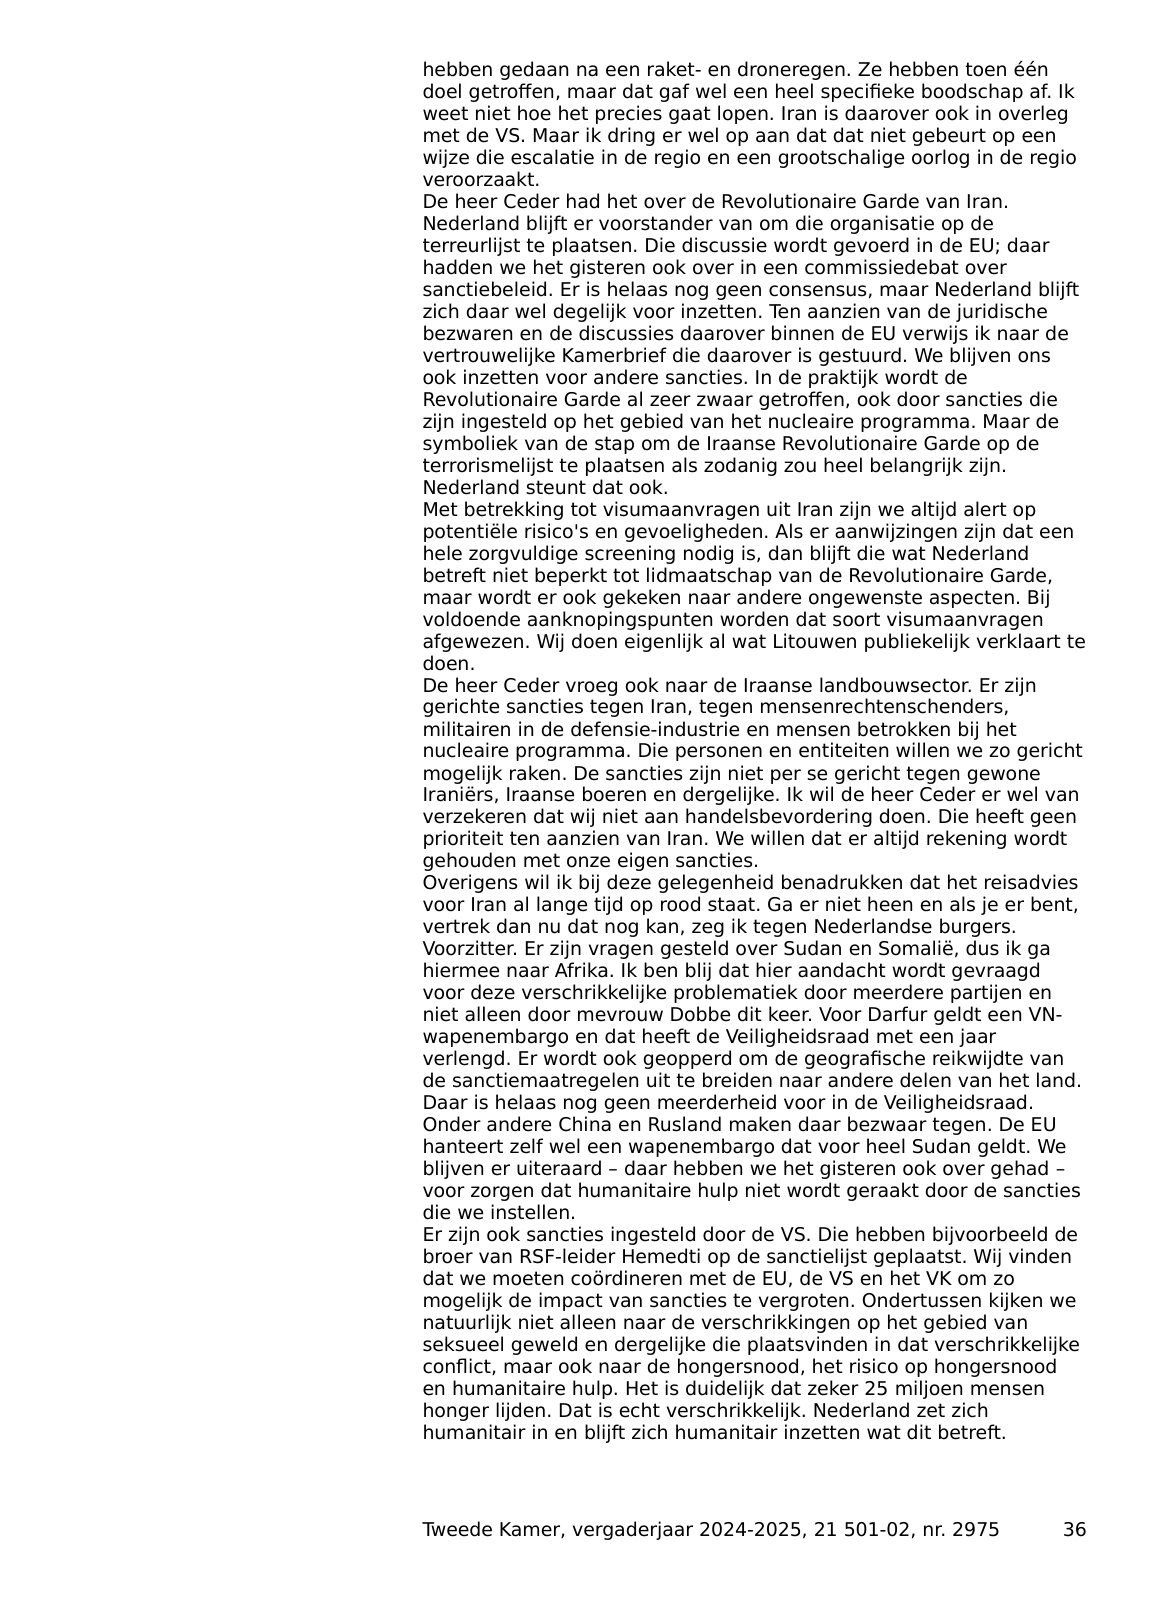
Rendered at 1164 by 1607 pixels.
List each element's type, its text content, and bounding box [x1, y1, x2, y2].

text De heer Ceder had het over de Revolutionaire Garde van Iran. Nederland blijft er voorstander van om die organisatie op de terreurlijst te plaatsen. Die discussie wordt gevoerd in de EU; daar hadden we het gisteren ook over in een commissiedebat over sanctiebeleid. Er is helaas nog geen consensus, maar Nederland blijft zich daar wel degelijk voor inzetten. Ten aanzien van de juridische bezwaren en de discussies daarover binnen de EU verwijs ik naar de vertrouwelijke Kamerbrief die daarover is gestuurd. We blijven ons ook inzetten voor andere sancties. In de praktijk wordt de Revolutionaire Garde al zeer zwaar getroffen, ook door sancties die zijn ingesteld op het gebied van het nucleaire programma. Maar de symboliek van de stap om de Iraanse Revolutionaire Garde op de terrorismelijst te plaatsen als zodanig zou heel belangrijk zijn. Nederland steunt dat ook. [422, 191, 1087, 499]
text Met betrekking tot visumaanvragen uit Iran zijn we altijd alert op potentiële risico's en gevoeligheden. Als er aanwijzingen zijn dat een hele zorgvuldige screening nodig is, dan blijft die wat Nederland betreft niet beperkt tot lidmaatschap van de Revolutionaire Garde, maar wordt er ook gekeken naar andere ongewenste aspecten. Bij voldoende aanknopingspunten worden dat soort visumaanvragen afgewezen. Wij doen eigenlijk al wat Litouwen publiekelijk verklaart te doen. [422, 499, 1087, 674]
text hebben gedaan na een raket- en droneregen. Ze hebben toen één doel getroffen, maar dat gaf wel een heel specifieke boodschap af. Ik weet niet hoe het precies gaat lopen. Iran is daarover ook in overleg met de VS. Maar ik dring er wel op aan dat dat niet gebeurt op een wijze die escalatie in de regio en een grootschalige oorlog in de regio veroorzaakt. [422, 59, 1087, 191]
text Er zijn ook sancties ingesteld door de VS. Die hebben bijvoorbeeld de broer van RSF-leider Hemedti op de sanctielijst geplaatst. Wij vinden dat we moeten coördineren met de EU, de VS en het VK om zo mogelijk de impact van sancties te vergroten. Ondertussen kijken we natuurlijk niet alleen naar de verschrikkingen op het gebied van seksueel geweld en dergelijke die plaatsvinden in dat verschrikkelijke conflict, maar ook naar de hongersnood, het risico op hongersnood en humanitaire hulp. Het is duidelijk dat zeker 25 miljoen mensen honger lijden. Dat is echt verschrikkelijk. Nederland zet zich humanitair in en blijft zich humanitair inzetten wat dit betreft. [422, 1224, 1087, 1444]
text Overigens wil ik bij deze gelegenheid benadrukken dat het reisadvies voor Iran al lange tijd op rood staat. Ga er niet heen en als je er bent, vertrek dan nu dat nog kan, zeg ik tegen Nederlandse burgers. [422, 872, 1087, 938]
text Voorzitter. Er zijn vragen gesteld over Sudan en Somalië, dus ik ga hiermee naar Afrika. Ik ben blij dat hier aandacht wordt gevraagd voor deze verschrikkelijke problematiek door meerdere partijen en niet alleen door mevrouw Dobbe dit keer. Voor Darfur geldt een VN-wapenembargo en dat heeft de Veiligheidsraad met een jaar verlengd. Er wordt ook geopperd om de geografische reikwijdte van de sanctiemaatregelen uit te breiden naar andere delen van het land. Daar is helaas nog geen meerderheid voor in de Veiligheidsraad. Onder andere China en Rusland maken daar bezwaar tegen. De EU hanteert zelf wel een wapenembargo dat voor heel Sudan geldt. We blijven er uiteraard – daar hebben we het gisteren ook over gehad – voor zorgen dat humanitaire hulp niet wordt geraakt door de sancties die we instellen. [422, 938, 1087, 1224]
text De heer Ceder vroeg ook naar de Iraanse landbouwsector. Er zijn gerichte sancties tegen Iran, tegen mensenrechtenschenders, militairen in de defensie-industrie en mensen betrokken bij het nucleaire programma. Die personen en entiteiten willen we zo gericht mogelijk raken. De sancties zijn niet per se gericht tegen gewone Iraniërs, Iraanse boeren en dergelijke. Ik wil de heer Ceder er wel van verzekeren dat wij niet aan handelsbevordering doen. Die heeft geen prioriteit ten aanzien van Iran. We willen dat er altijd rekening wordt gehouden met onze eigen sancties. [422, 674, 1087, 872]
